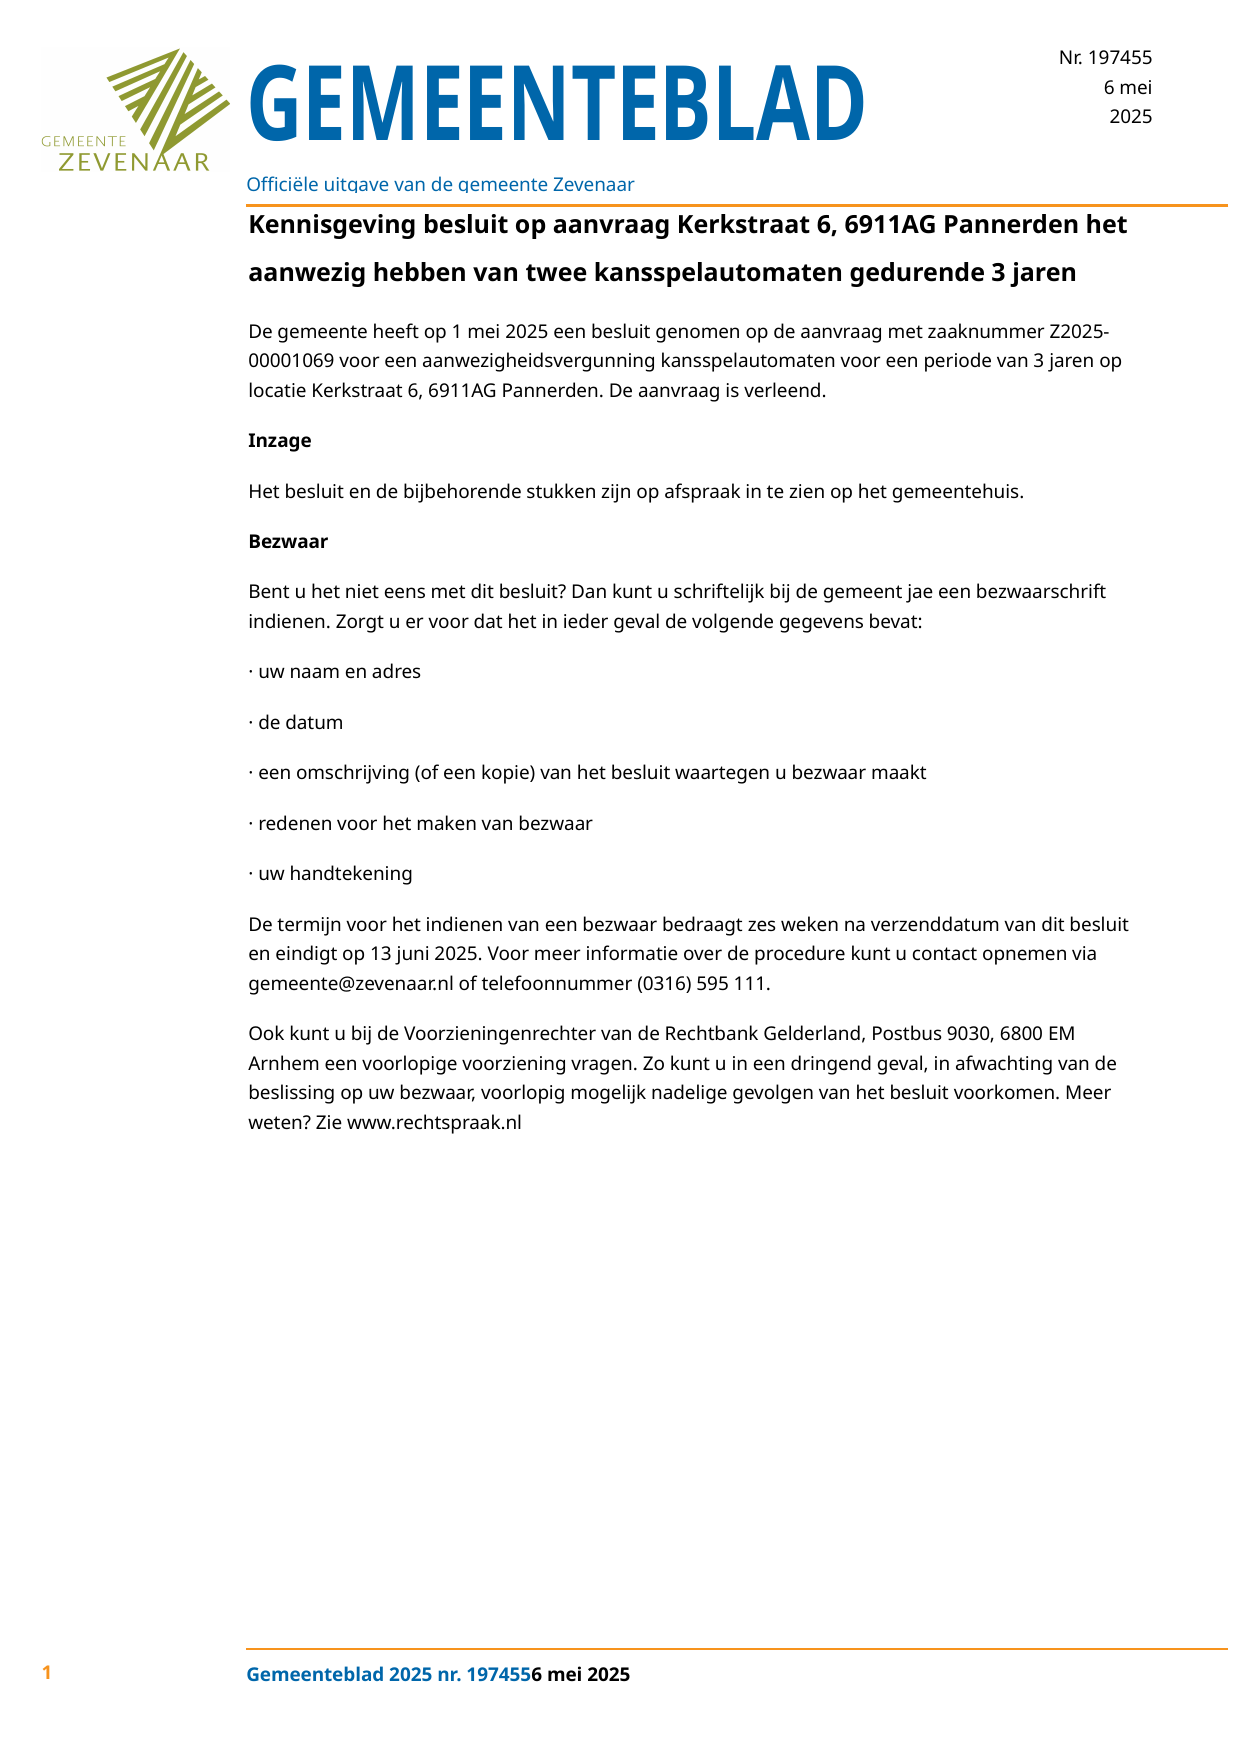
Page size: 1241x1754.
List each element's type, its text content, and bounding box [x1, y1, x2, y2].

text Kennisgeving besluit op aanvraag Kerkstraat 6, 6911AG Pannerden het aanwezig hebben van twee kansspelautomaten gedurende 3 jaren [248, 207, 1152, 288]
text Inzage [248, 427, 1152, 453]
text De gemeente heeft op 1 mei 2025 een besluit genomen op de aanvraag met zaaknummer Z2025-00001069 voor een aanwezigheidsvergunning kansspelautomaten voor een periode van 3 jaren op locatie Kerkstraat 6, 6911AG Pannerden. De aanvraag is verleend. [248, 318, 1152, 403]
text · de datum [248, 709, 1152, 735]
text Bent u het niet eens met dit besluit? Dan kunt u schriftelijk bij de gemeent jae een bezwaarschrift indienen. Zorgt u er voor dat het in ieder geval de volgende gegevens bevat: [248, 579, 1152, 634]
text De termijn voor het indienen van een bezwaar bedraagt zes weken na verzenddatum van dit besluit en eindigt op 13 juni 2025. Voor meer informatie over de procedure kunt u contact opnemen via gemeente@zevenaar.nl of telefoonnummer (0316) 595 111. [248, 911, 1152, 996]
text · redenen voor het maken van bezwaar [248, 810, 1152, 836]
text Bezwaar [248, 528, 1152, 554]
text · uw naam en adres [248, 659, 1152, 684]
text Het besluit en de bijbehorende stukken zijn op afspraak in te zien op het gemeentehuis. [248, 478, 1152, 504]
text · uw handtekening [248, 860, 1152, 886]
text Ook kunt u bij de Voorzieningenrechter van de Rechtbank Gelderland, Postbus 9030, 6800 EM Arnhem een voorlopige voorziening vragen. Zo kunt u in een dringend geval, in afwachting van de beslissing op uw bezwaar, voorlopig mogelijk nadelige gevolgen van het besluit voorkomen. Meer weten? Zie www.rechtspraak.nl [248, 1020, 1152, 1135]
text · een omschrijving (of een kopie) van het besluit waartegen u bezwaar maakt [248, 759, 1152, 785]
picture [41, 47, 231, 172]
